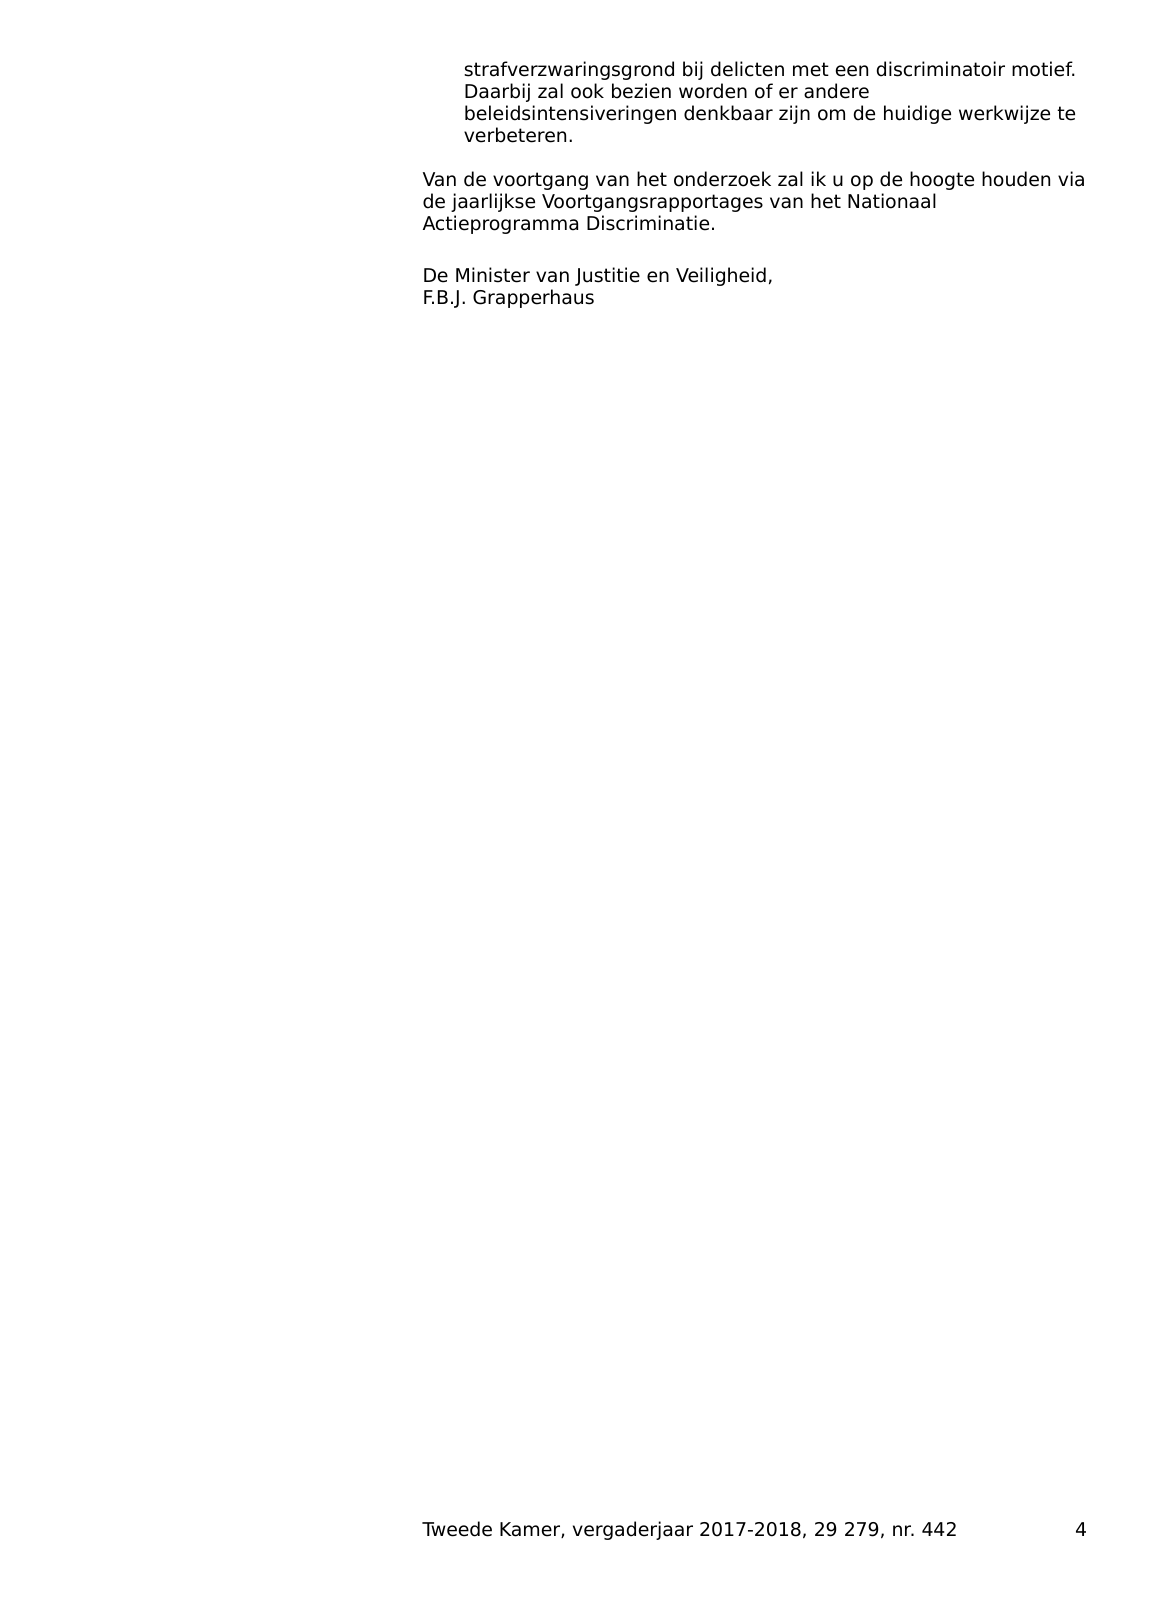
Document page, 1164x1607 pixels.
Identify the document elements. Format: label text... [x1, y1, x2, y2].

text Van de voortgang van het onderzoek zal ik u op de hoogte houden via de jaarlijkse Voortgangsrapportages van het Nationaal Actieprogramma Discriminatie. [422, 169, 1087, 235]
text De Minister van Justitie en Veiligheid, F.B.J. Grapperhaus [422, 265, 1087, 309]
text strafverzwaringsgrond bij delicten met een discriminatoir motief. Daarbij zal ook bezien worden of er andere beleidsintensiveringen denkbaar zijn om de huidige werkwijze te verbeteren. [422, 59, 1087, 147]
